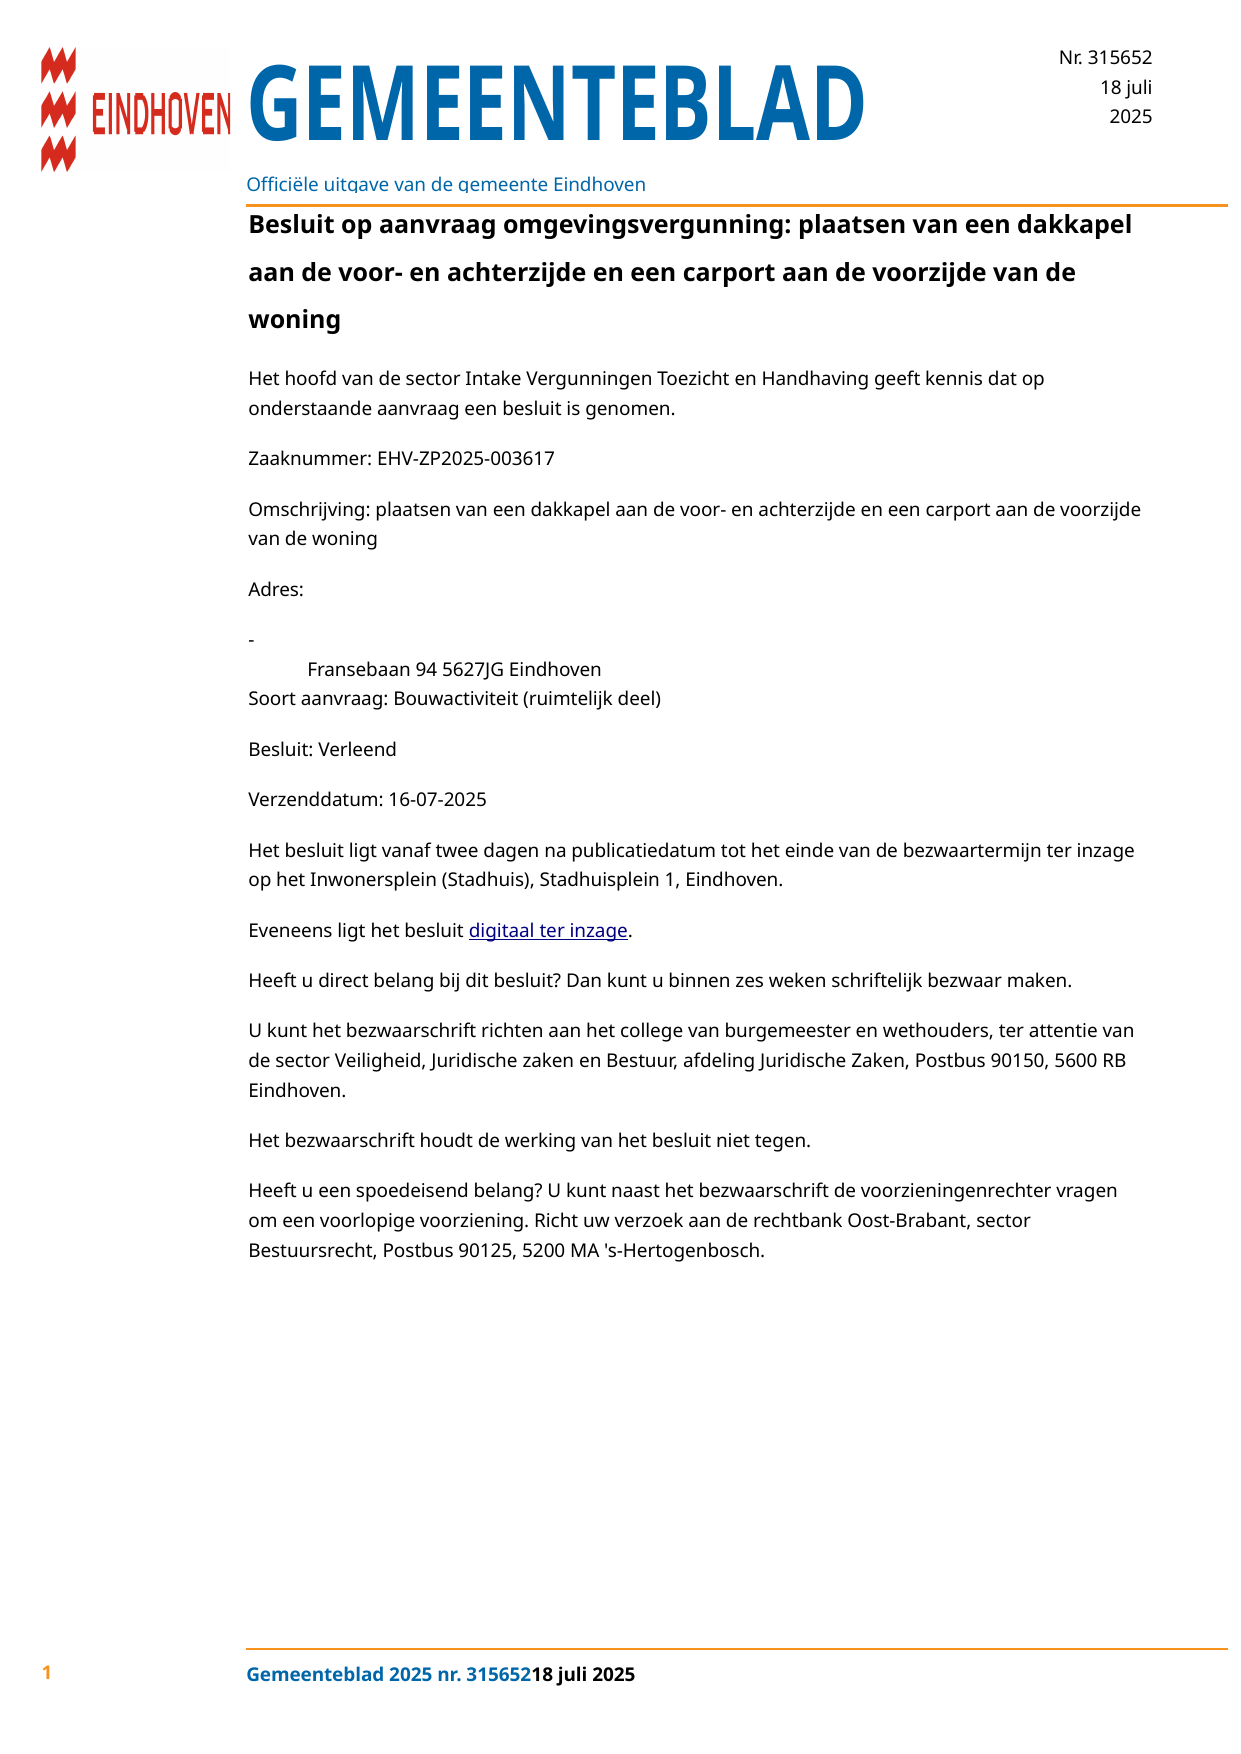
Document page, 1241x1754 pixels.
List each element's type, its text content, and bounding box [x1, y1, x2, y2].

list Fransebaan 94 5627JG Eindhoven [248, 656, 1152, 682]
text Eveneens ligt het besluit digitaal ter inzage. [248, 917, 1152, 942]
text Besluit: Verleend [248, 736, 1152, 762]
text Het besluit ligt vanaf twee dagen na publicatiedatum tot het einde van de bezwaartermijn ter inzage op het Inwonersplein (Stadhuis), Stadhuisplein 1, Eindhoven. [248, 837, 1152, 892]
text Omschrijving: plaatsen van een dakkapel aan de voor- en achterzijde en een carport aan de voorzijde van de woning [248, 496, 1152, 551]
text Het hoofd van de sector Intake Vergunningen Toezicht en Handhaving geeft kennis dat op onderstaande aanvraag een besluit is genomen. [248, 366, 1152, 421]
text Heeft u direct belang bij dit besluit? Dan kunt u binnen zes weken schriftelijk bezwaar maken. [248, 967, 1152, 993]
text Heeft u een spoedeisend belang? U kunt naast het bezwaarschrift de voorzieningenrechter vragen om een voorlopige voorziening. Richt uw verzoek aan de rechtbank Oost-Brabant, sector Bestuursrecht, Postbus 90125, 5200 MA 's-Hertogenbosch. [248, 1178, 1152, 1262]
text Besluit op aanvraag omgevingsvergunning: plaatsen van een dakkapel aan de voor- en achterzijde en een carport aan de voorzijde van de woning [248, 207, 1152, 336]
text Verzenddatum: 16-07-2025 [248, 786, 1152, 812]
text Adres: [248, 576, 1152, 602]
text U kunt het bezwaarschrift richten aan het college van burgemeester en wethouders, ter attentie van de sector Veiligheid, Juridische zaken en Bestuur, afdeling Juridische Zaken, Postbus 90150, 5600 RB Eindhoven. [248, 1018, 1152, 1102]
text Soort aanvraag: Bouwactiviteit (ruimtelijk deel) [248, 686, 1152, 711]
picture [41, 47, 231, 172]
text Zaaknummer: EHV-ZP2025-003617 [248, 446, 1152, 471]
text Het bezwaarschrift houdt de werking van het besluit niet tegen. [248, 1127, 1152, 1153]
